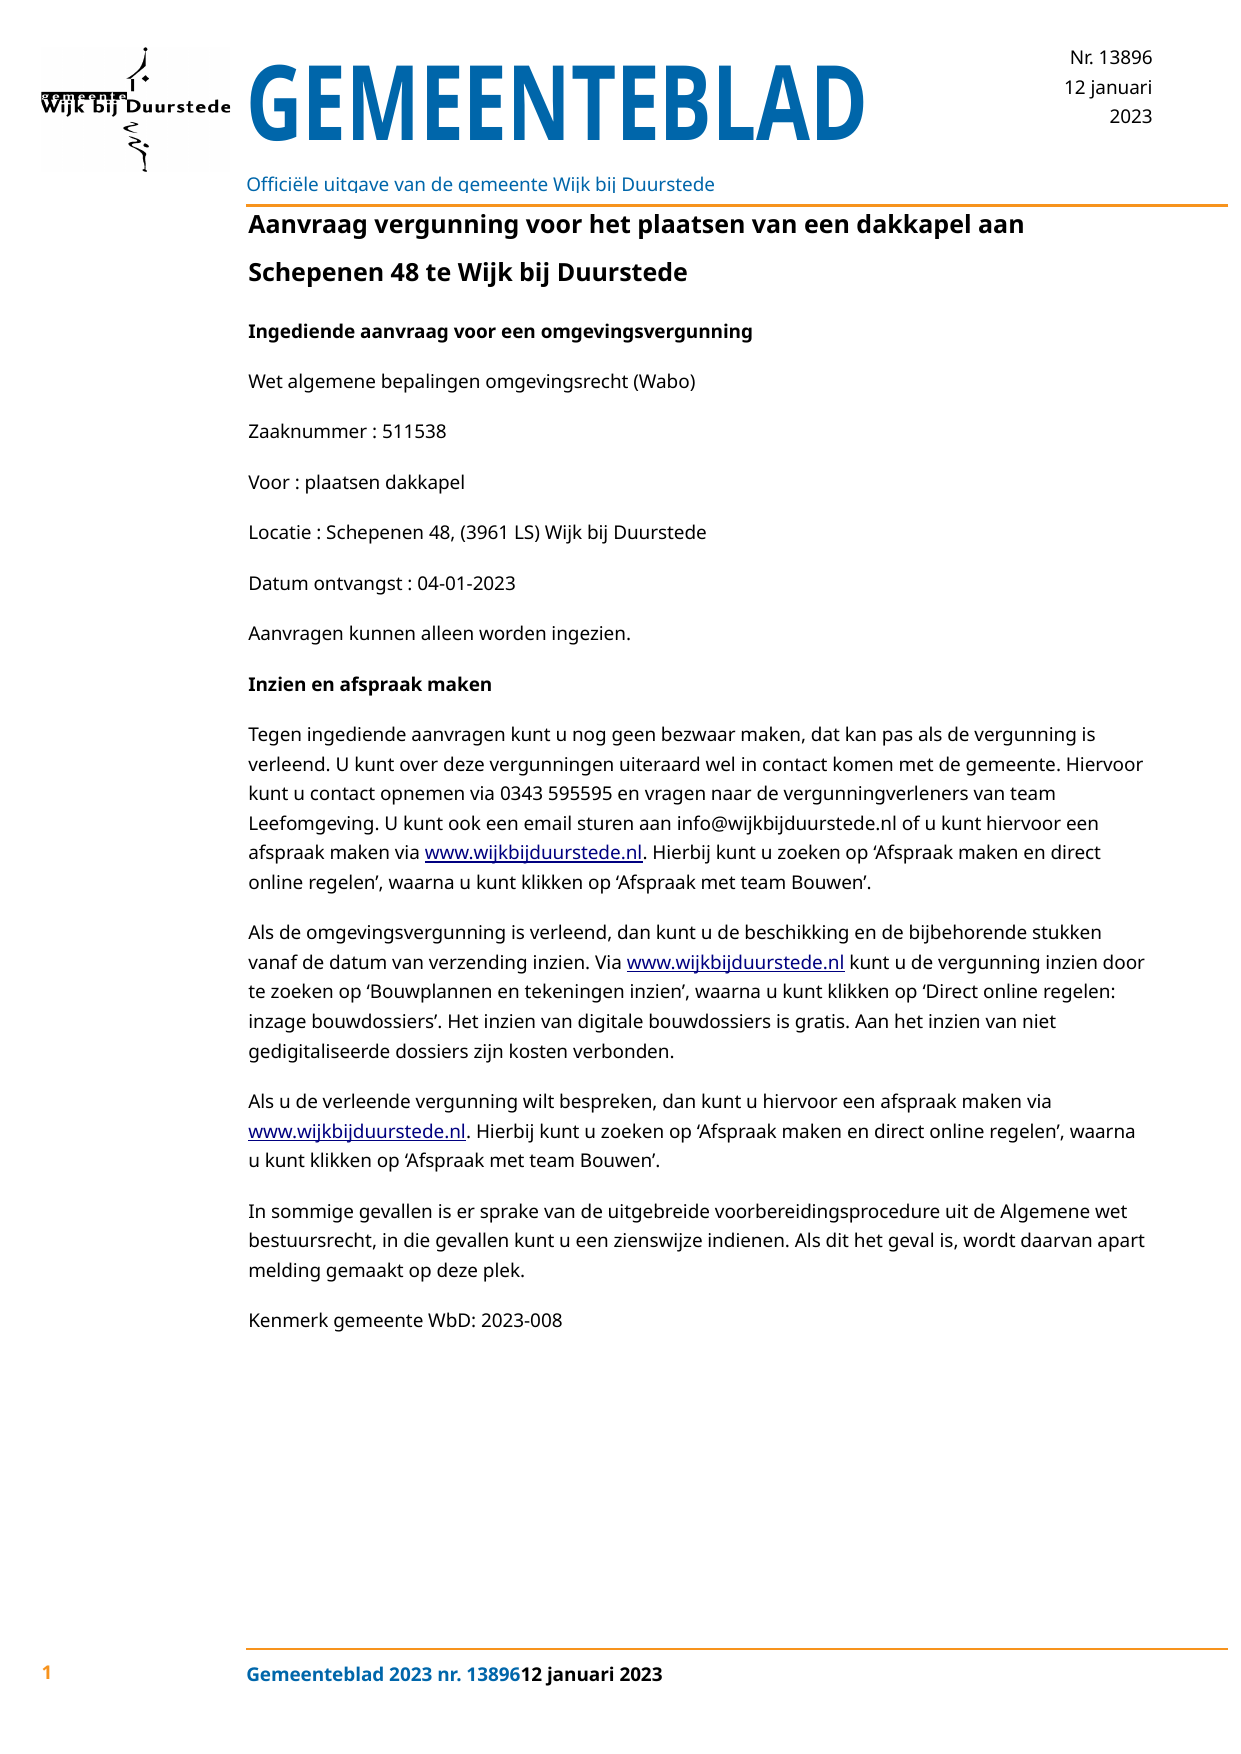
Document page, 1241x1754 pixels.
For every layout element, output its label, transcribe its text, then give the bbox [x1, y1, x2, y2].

text Aanvraag vergunning voor het plaatsen van een dakkapel aan Schepenen 48 te Wijk bij Duurstede [248, 207, 1152, 288]
text Als u de verleende vergunning wilt bespreken, dan kunt u hiervoor een afspraak maken via www.wijkbijduurstede.nl. Hierbij kunt u zoeken op ‘Afspraak maken en direct online regelen’, waarna u kunt klikken op ‘Afspraak met team Bouwen’. [248, 1088, 1152, 1173]
text Datum ontvangst : 04-01-2023 [248, 570, 1152, 596]
text In sommige gevallen is er sprake van de uitgebreide voorbereidingsprocedure uit de Algemene wet bestuursrecht, in die gevallen kunt u een zienswijze indienen. Als dit het geval is, wordt daarvan apart melding gemaakt op deze plek. [248, 1198, 1152, 1283]
text Wet algemene bepalingen omgevingsrecht (Wabo) [248, 368, 1152, 394]
text Als de omgevingsvergunning is verleend, dan kunt u de beschikking en de bijbehorende stukken vanaf de datum van verzending inzien. Via www.wijkbijduurstede.nl kunt u de vergunning inzien door te zoeken op ‘Bouwplannen en tekeningen inzien’, waarna u kunt klikken op ‘Direct online regelen: inzage bouwdossiers’. Het inzien van digitale bouwdossiers is gratis. Aan het inzien van niet gedigitaliseerde dossiers zijn kosten verbonden. [248, 919, 1152, 1064]
text Kenmerk gemeente WbD: 2023-008 [248, 1307, 1152, 1333]
picture [41, 47, 231, 172]
text Aanvragen kunnen alleen worden ingezien. [248, 620, 1152, 646]
text Inzien en afspraak maken [248, 671, 1152, 697]
text Ingediende aanvraag voor een omgevingsvergunning [248, 318, 1152, 344]
text Voor : plaatsen dakkapel [248, 469, 1152, 495]
text Locatie : Schepenen 48, (3961 LS) Wijk bij Duurstede [248, 519, 1152, 545]
text Tegen ingediende aanvragen kunt u nog geen bezwaar maken, dat kan pas als de vergunning is verleend. U kunt over deze vergunningen uiteraard wel in contact komen met de gemeente. Hiervoor kunt u contact opnemen via 0343 595595 en vragen naar de vergunningverleners van team Leefomgeving. U kunt ook een email sturen aan info@wijkbijduurstede.nl of u kunt hiervoor een afspraak maken via www.wijkbijduurstede.nl. Hierbij kunt u zoeken op ‘Afspraak maken en direct online regelen’, waarna u kunt klikken op ‘Afspraak met team Bouwen’. [248, 721, 1152, 895]
text Zaaknummer : 511538 [248, 419, 1152, 444]
